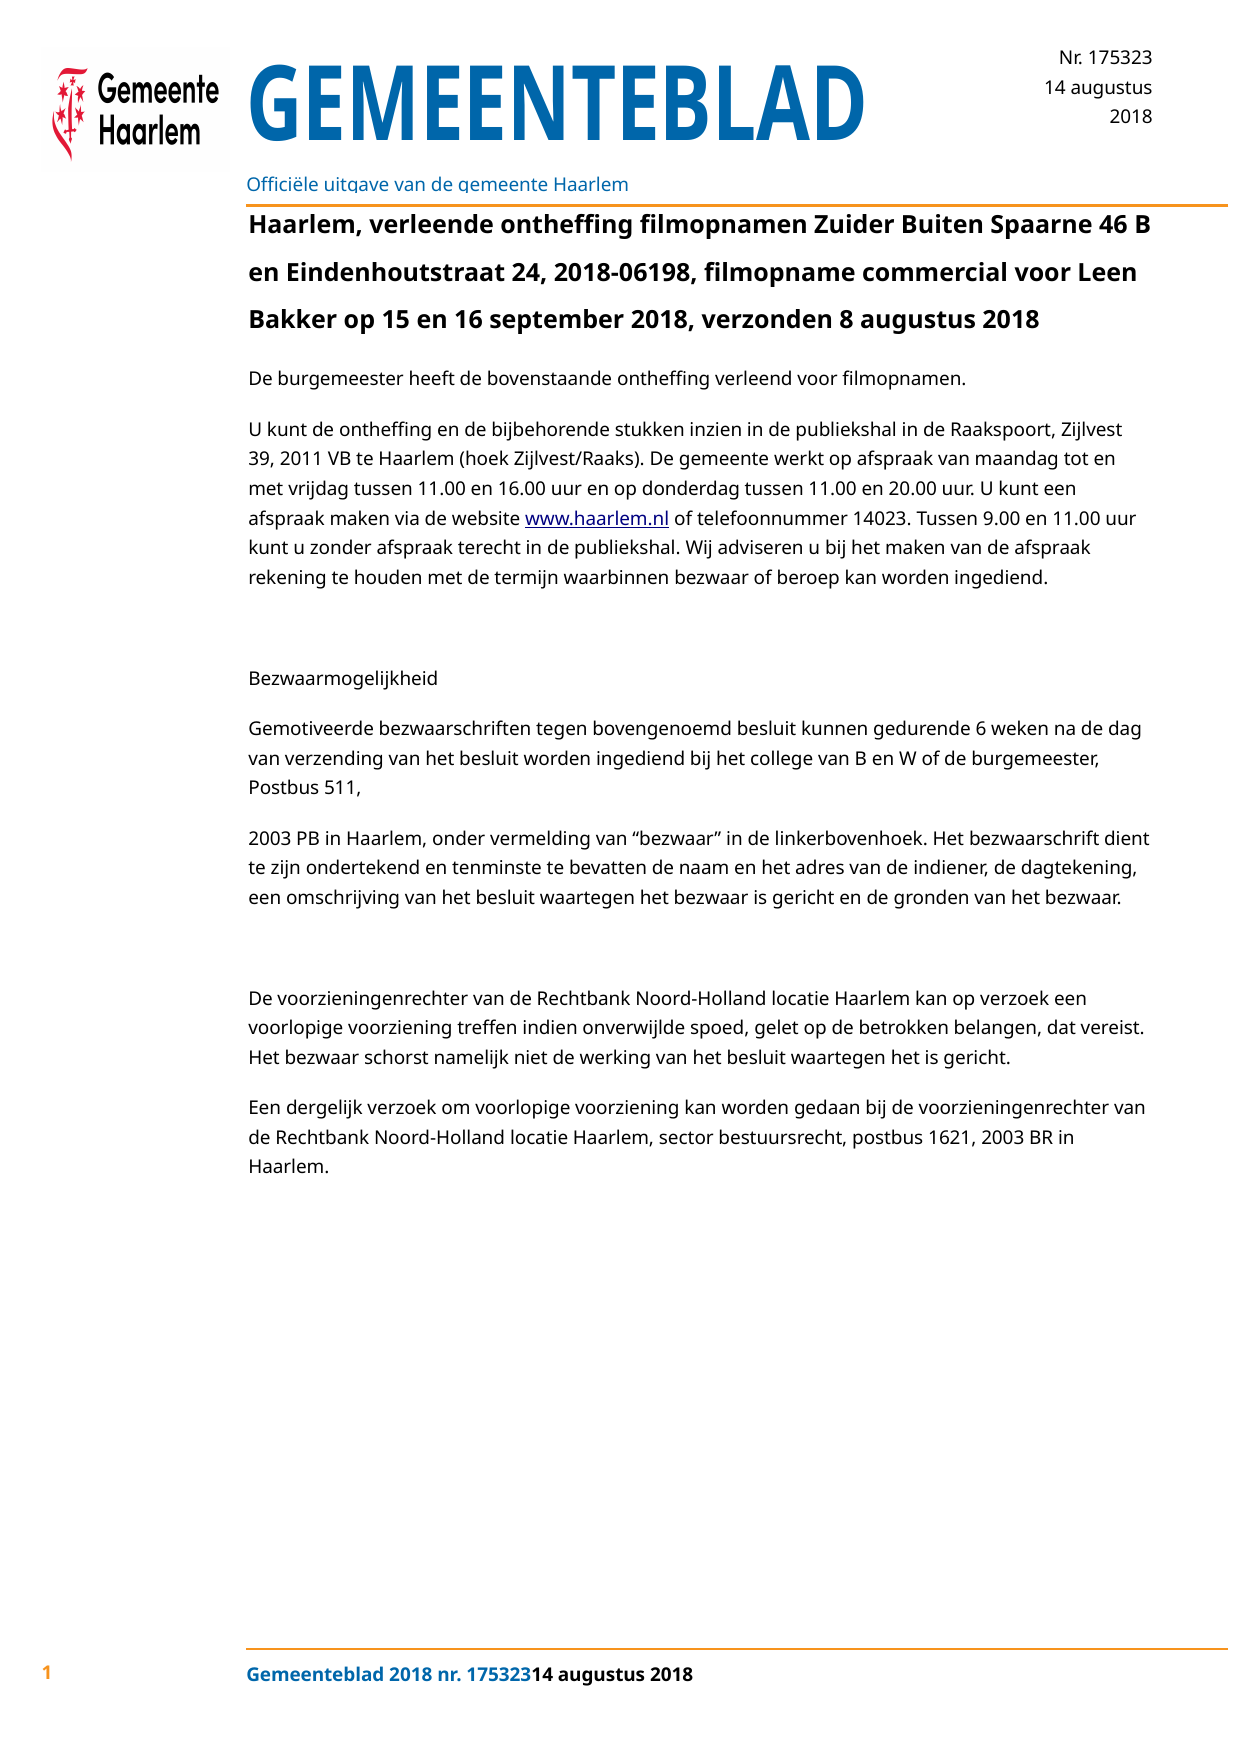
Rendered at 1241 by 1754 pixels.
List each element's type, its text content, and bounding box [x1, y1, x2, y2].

text Haarlem, verleende ontheffing filmopnamen Zuider Buiten Spaarne 46 B en Eindenhoutstraat 24, 2018-06198, filmopname commercial voor Leen Bakker op 15 en 16 september 2018, verzonden 8 augustus 2018 [248, 207, 1152, 336]
text De burgemeester heeft de bovenstaande ontheffing verleend voor filmopnamen. [248, 366, 1152, 391]
text 2003 PB in Haarlem, onder vermelding van “bezwaar” in de linkerbovenhoek. Het bezwaarschrift dient te zijn ondertekend en tenminste te bevatten de naam en het adres van de indiener, de dagtekening, een omschrijving van het besluit waartegen het bezwaar is gericht en de gronden van het bezwaar. [248, 825, 1152, 909]
text Gemotiveerde bezwaarschriften tegen bovengenoemd besluit kunnen gedurende 6 weken na de dag van verzending van het besluit worden ingediend bij het college van B en W of de burgemeester, Postbus 511, [248, 715, 1152, 800]
text Een dergelijk verzoek om voorlopige voorziening kan worden gedaan bij de voorzieningenrechter van de Rechtbank Noord-Holland locatie Haarlem, sector bestuursrecht, postbus 1621, 2003 BR in Haarlem. [248, 1094, 1152, 1179]
text Bezwaarmogelijkheid [248, 665, 1152, 690]
picture [41, 47, 231, 172]
text De voorzieningenrechter van de Rechtbank Noord-Holland locatie Haarlem kan op verzoek een voorlopige voorziening treffen indien onverwijlde spoed, gelet op de betrokken belangen, dat vereist. Het bezwaar schorst namelijk niet de werking van het besluit waartegen het is gericht. [248, 985, 1152, 1069]
text U kunt de ontheffing en de bijbehorende stukken inzien in de publiekshal in de Raakspoort, Zijlvest 39, 2011 VB te Haarlem (hoek Zijlvest/Raaks). De gemeente werkt op afspraak van maandag tot en met vrijdag tussen 11.00 en 16.00 uur en op donderdag tussen 11.00 en 20.00 uur. U kunt een afspraak maken via de website www.haarlem.nl of telefoonnummer 14023. Tussen 9.00 en 11.00 uur kunt u zonder afspraak terecht in de publiekshal. Wij adviseren u bij het maken van de afspraak rekening te houden met de termijn waarbinnen bezwaar of beroep kan worden ingediend. [248, 416, 1152, 589]
